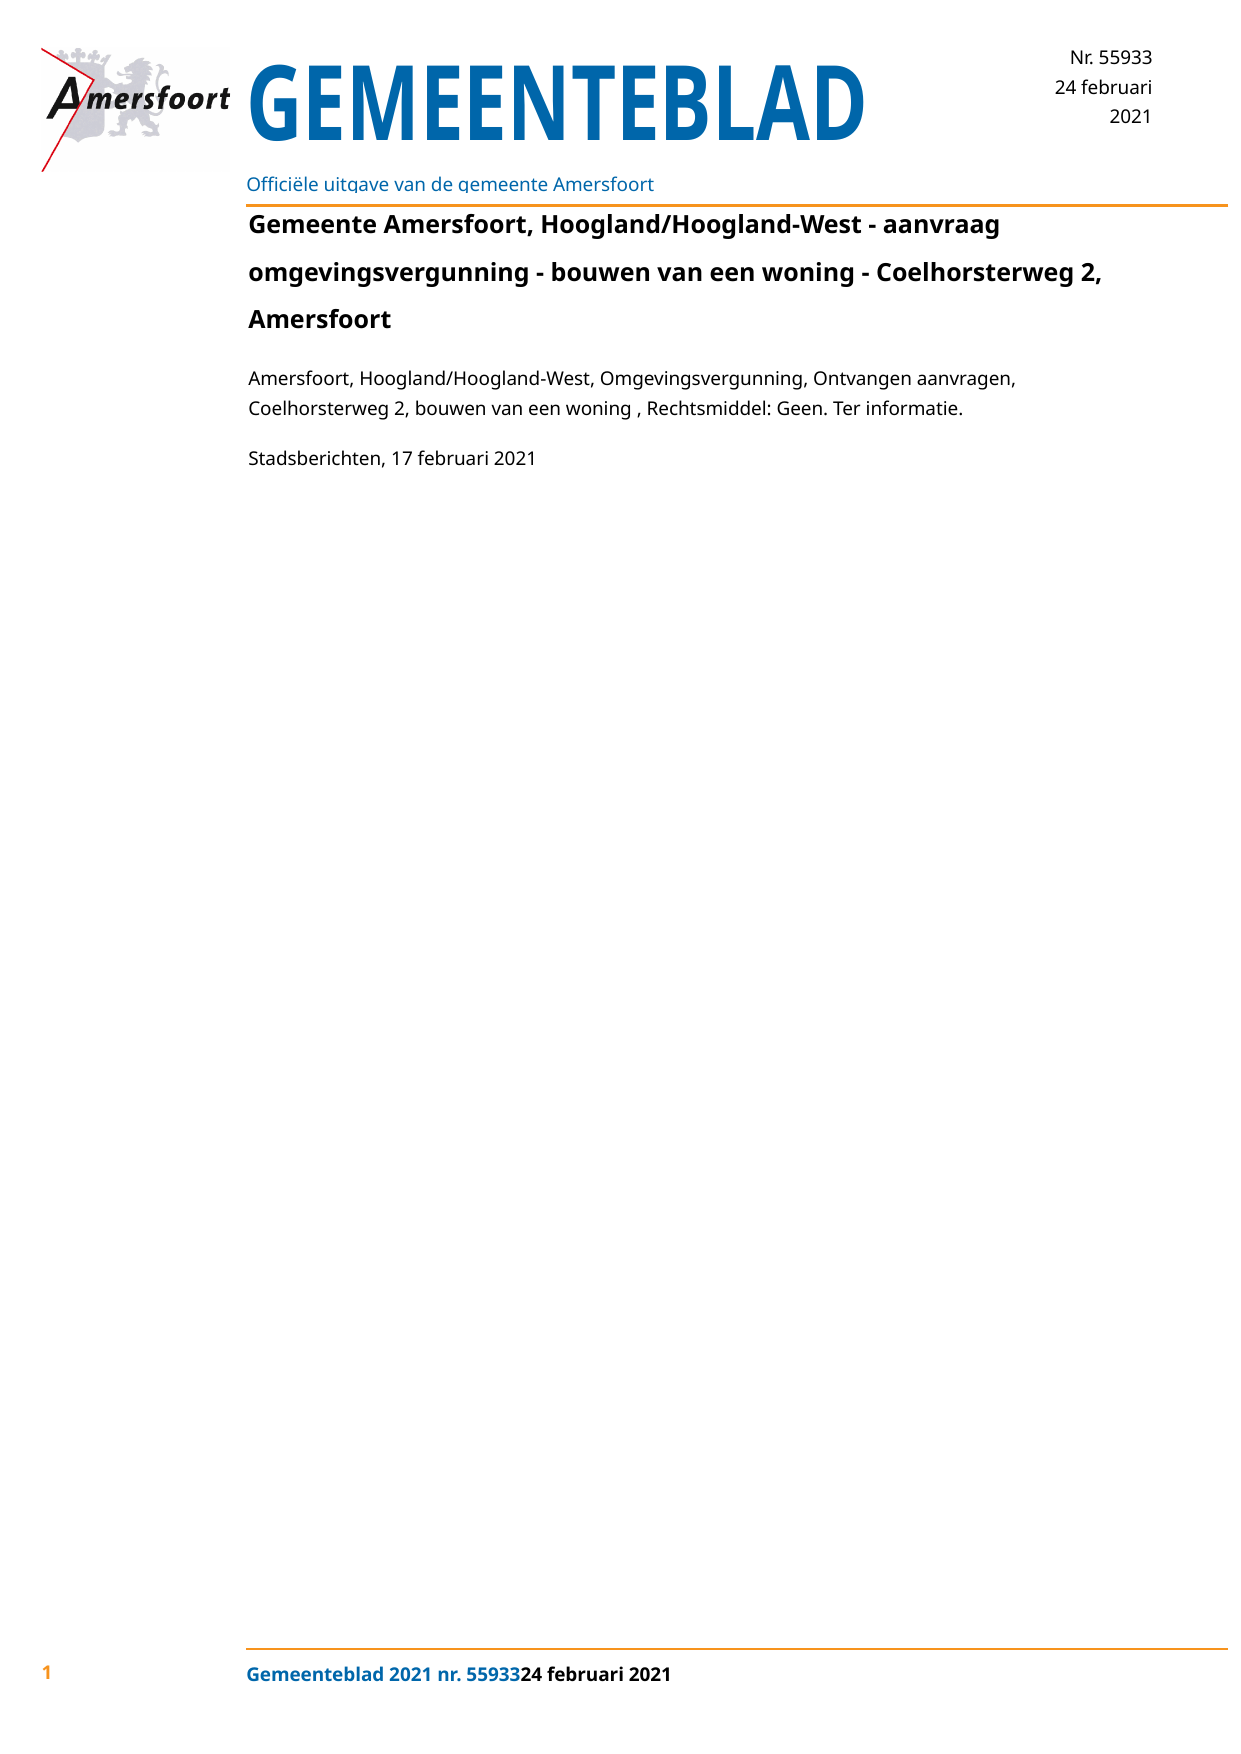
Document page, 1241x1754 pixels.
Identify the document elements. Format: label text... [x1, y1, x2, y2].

picture [41, 47, 231, 172]
text Stadsberichten, 17 februari 2021 [248, 446, 1152, 471]
text Amersfoort, Hoogland/Hoogland-West, Omgevingsvergunning, Ontvangen aanvragen, Coelhorsterweg 2, bouwen van een woning , Rechtsmiddel: Geen. Ter informatie. [248, 366, 1152, 421]
text Gemeente Amersfoort, Hoogland/Hoogland-West - aanvraag omgevingsvergunning - bouwen van een woning - Coelhorsterweg 2, Amersfoort [248, 207, 1152, 336]
